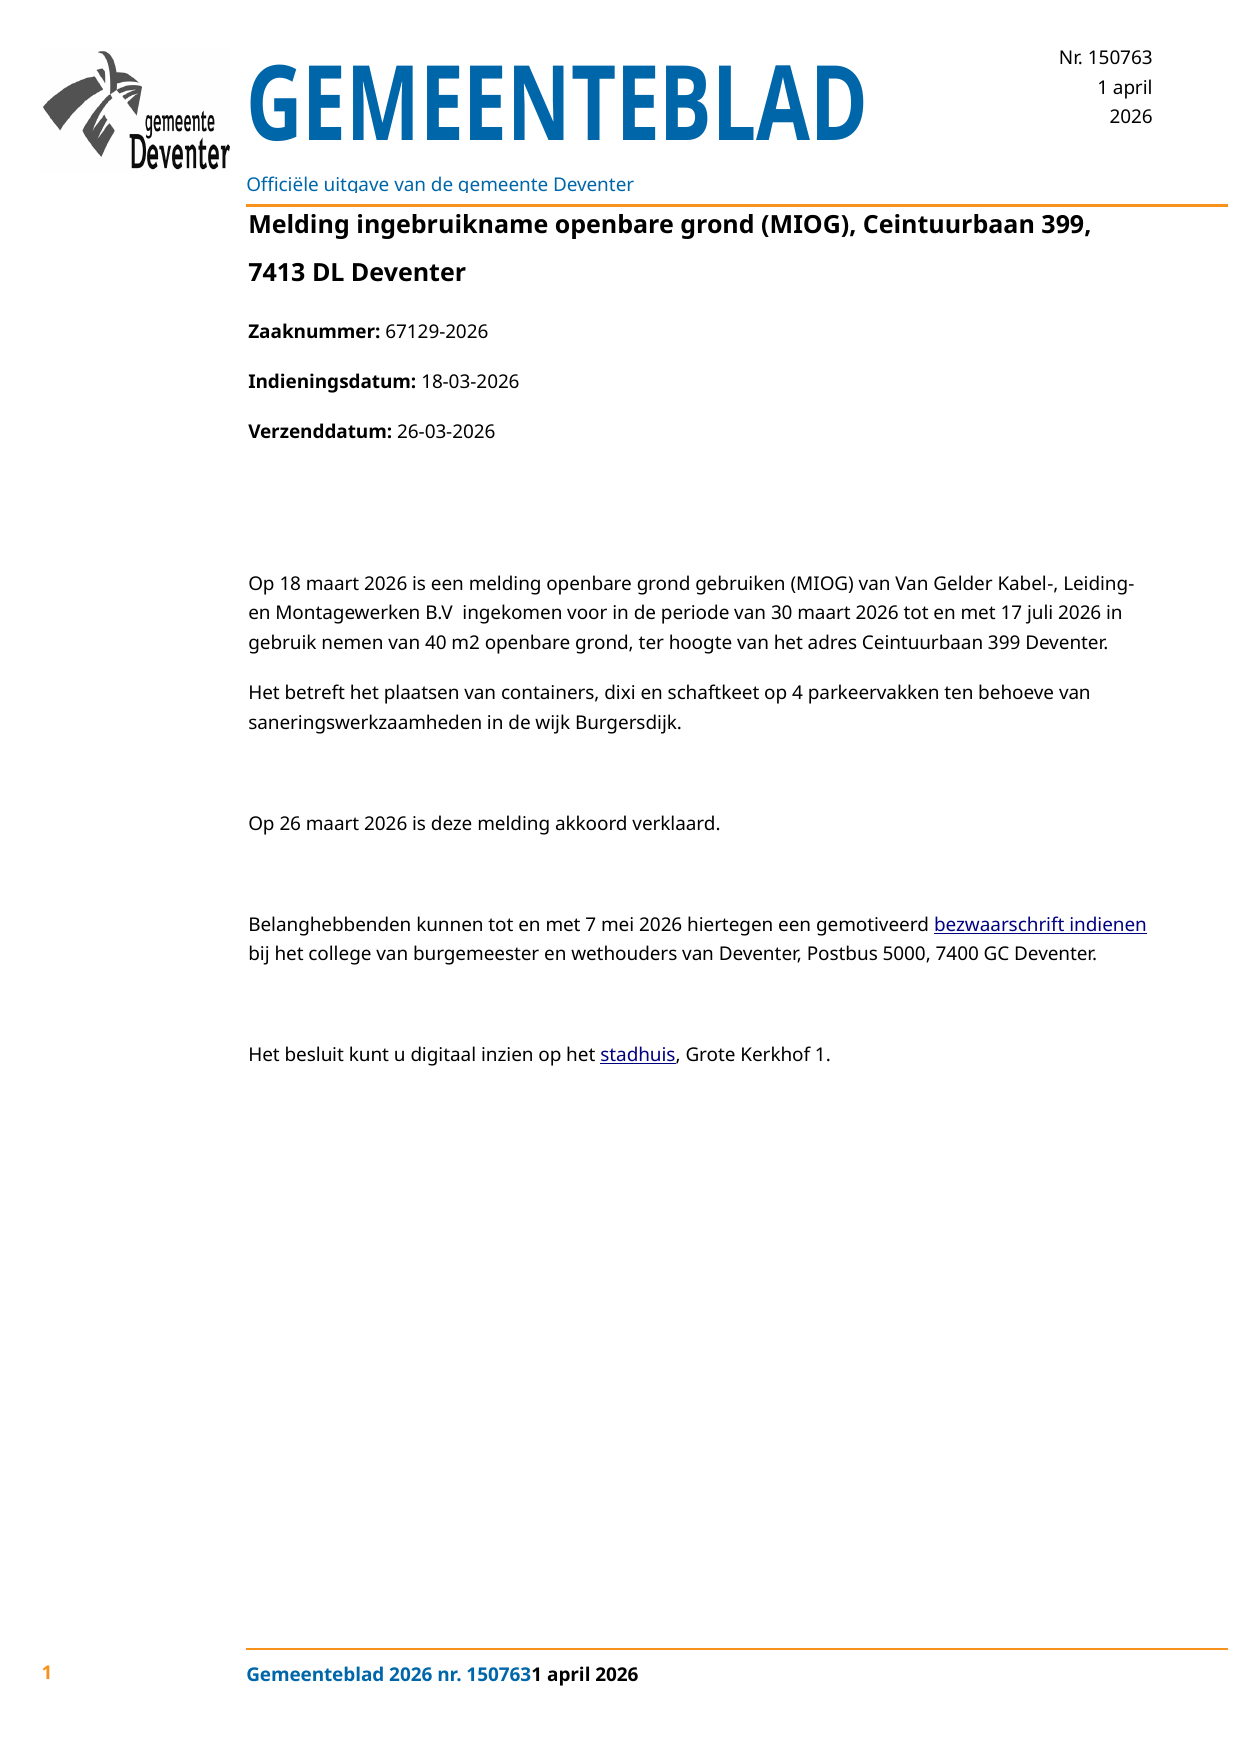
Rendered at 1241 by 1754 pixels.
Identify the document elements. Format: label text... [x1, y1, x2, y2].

text Op 26 maart 2026 is deze melding akkoord verklaard. [248, 810, 1152, 836]
text Belanghebbenden kunnen tot en met 7 mei 2026 hiertegen een gemotiveerd bezwaarschrift indienen bij het college van burgemeester en wethouders van Deventer, Postbus 5000, 7400 GC Deventer. [248, 911, 1152, 966]
picture [41, 47, 231, 172]
text Zaaknummer: 67129-2026 [248, 318, 1152, 344]
text Het besluit kunt u digitaal inzien op het stadhuis, Grote Kerkhof 1. [248, 1041, 1152, 1067]
text Indieningsdatum: 18-03-2026 [248, 368, 1152, 394]
text Het betreft het plaatsen van containers, dixi en schaftkeet op 4 parkeervakken ten behoeve van saneringswerkzaamheden in de wijk Burgersdijk. [248, 679, 1152, 735]
text Melding ingebruikname openbare grond (MIOG), Ceintuurbaan 399, 7413 DL Deventer [248, 207, 1152, 288]
text Op 18 maart 2026 is een melding openbare grond gebruiken (MIOG) van Van Gelder Kabel‑, Leiding‑ en Montagewerken B.V ingekomen voor in de periode van 30 maart 2026 tot en met 17 juli 2026 in gebruik nemen van 40 m2 openbare grond, ter hoogte van het adres Ceintuurbaan 399 Deventer. [248, 570, 1152, 655]
text Verzenddatum: 26-03-2026 [248, 419, 1152, 444]
